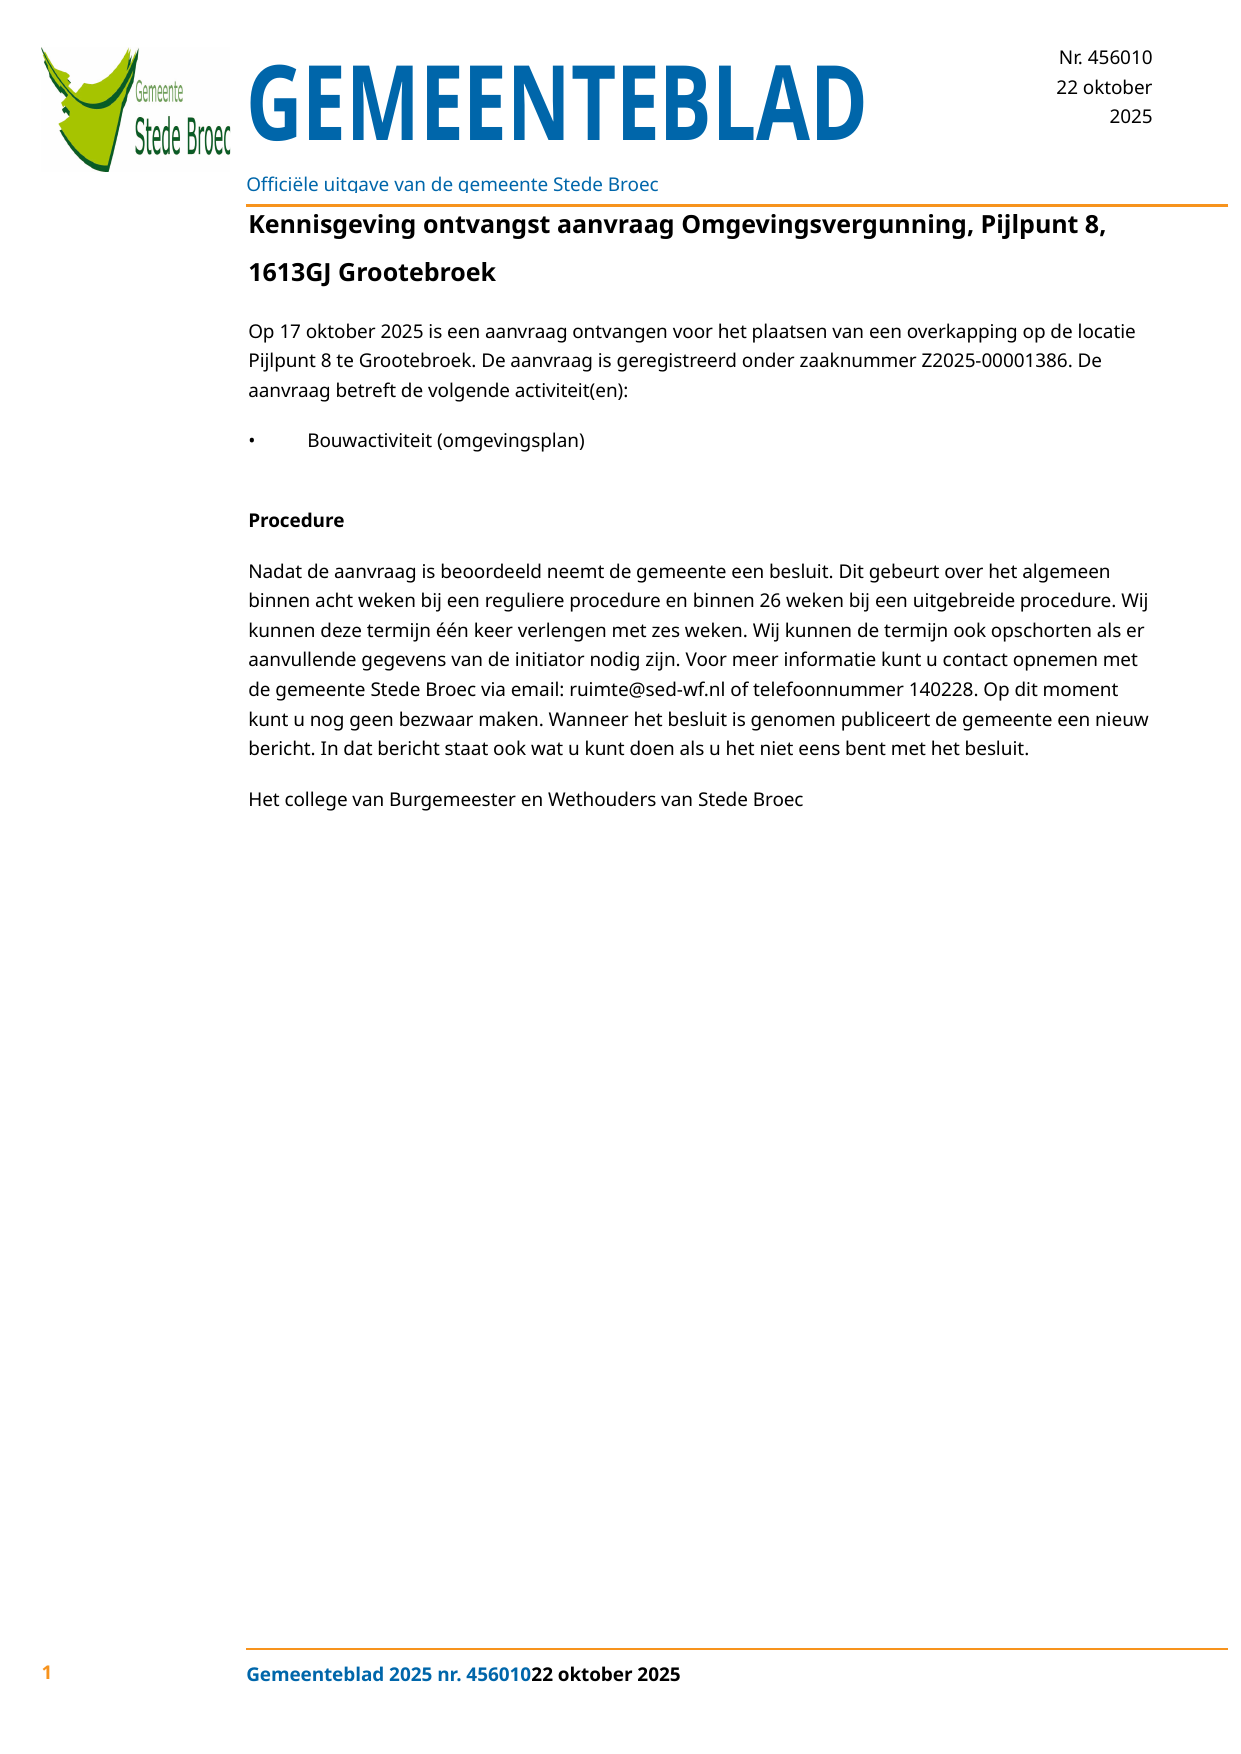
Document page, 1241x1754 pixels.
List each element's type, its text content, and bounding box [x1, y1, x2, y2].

text Kennisgeving ontvangst aanvraag Omgevingsvergunning, Pijlpunt 8, 1613GJ Grootebroek [248, 207, 1152, 288]
text Nadat de aanvraag is beoordeeld neemt de gemeente een besluit. Dit gebeurt over het algemeen binnen acht weken bij een reguliere procedure en binnen 26 weken bij een uitgebreide procedure. Wij kunnen deze termijn één keer verlengen met zes weken. Wij kunnen de termijn ook opschorten als er aanvullende gegevens van de initiator nodig zijn. Voor meer informatie kunt u contact opnemen met de gemeente Stede Broec via email: ruimte@sed-wf.nl of telefoonnummer 140228. Op dit moment kunt u nog geen bezwaar maken. Wanneer het besluit is genomen publiceert de gemeente een nieuw bericht. In dat bericht staat ook wat u kunt doen als u het niet eens bent met het besluit. [248, 558, 1152, 761]
text Op 17 oktober 2025 is een aanvraag ontvangen voor het plaatsen van een overkapping op de locatie Pijlpunt 8 te Grootebroek. De aanvraag is geregistreerd onder zaaknummer Z2025-00001386. De aanvraag betreft de volgende activiteit(en): [248, 318, 1152, 403]
list Bouwactiviteit (omgevingsplan) [248, 427, 1152, 453]
text Procedure [248, 507, 1152, 533]
picture [41, 47, 231, 172]
text Het college van Burgemeester en Wethouders van Stede Broec [248, 786, 1152, 812]
